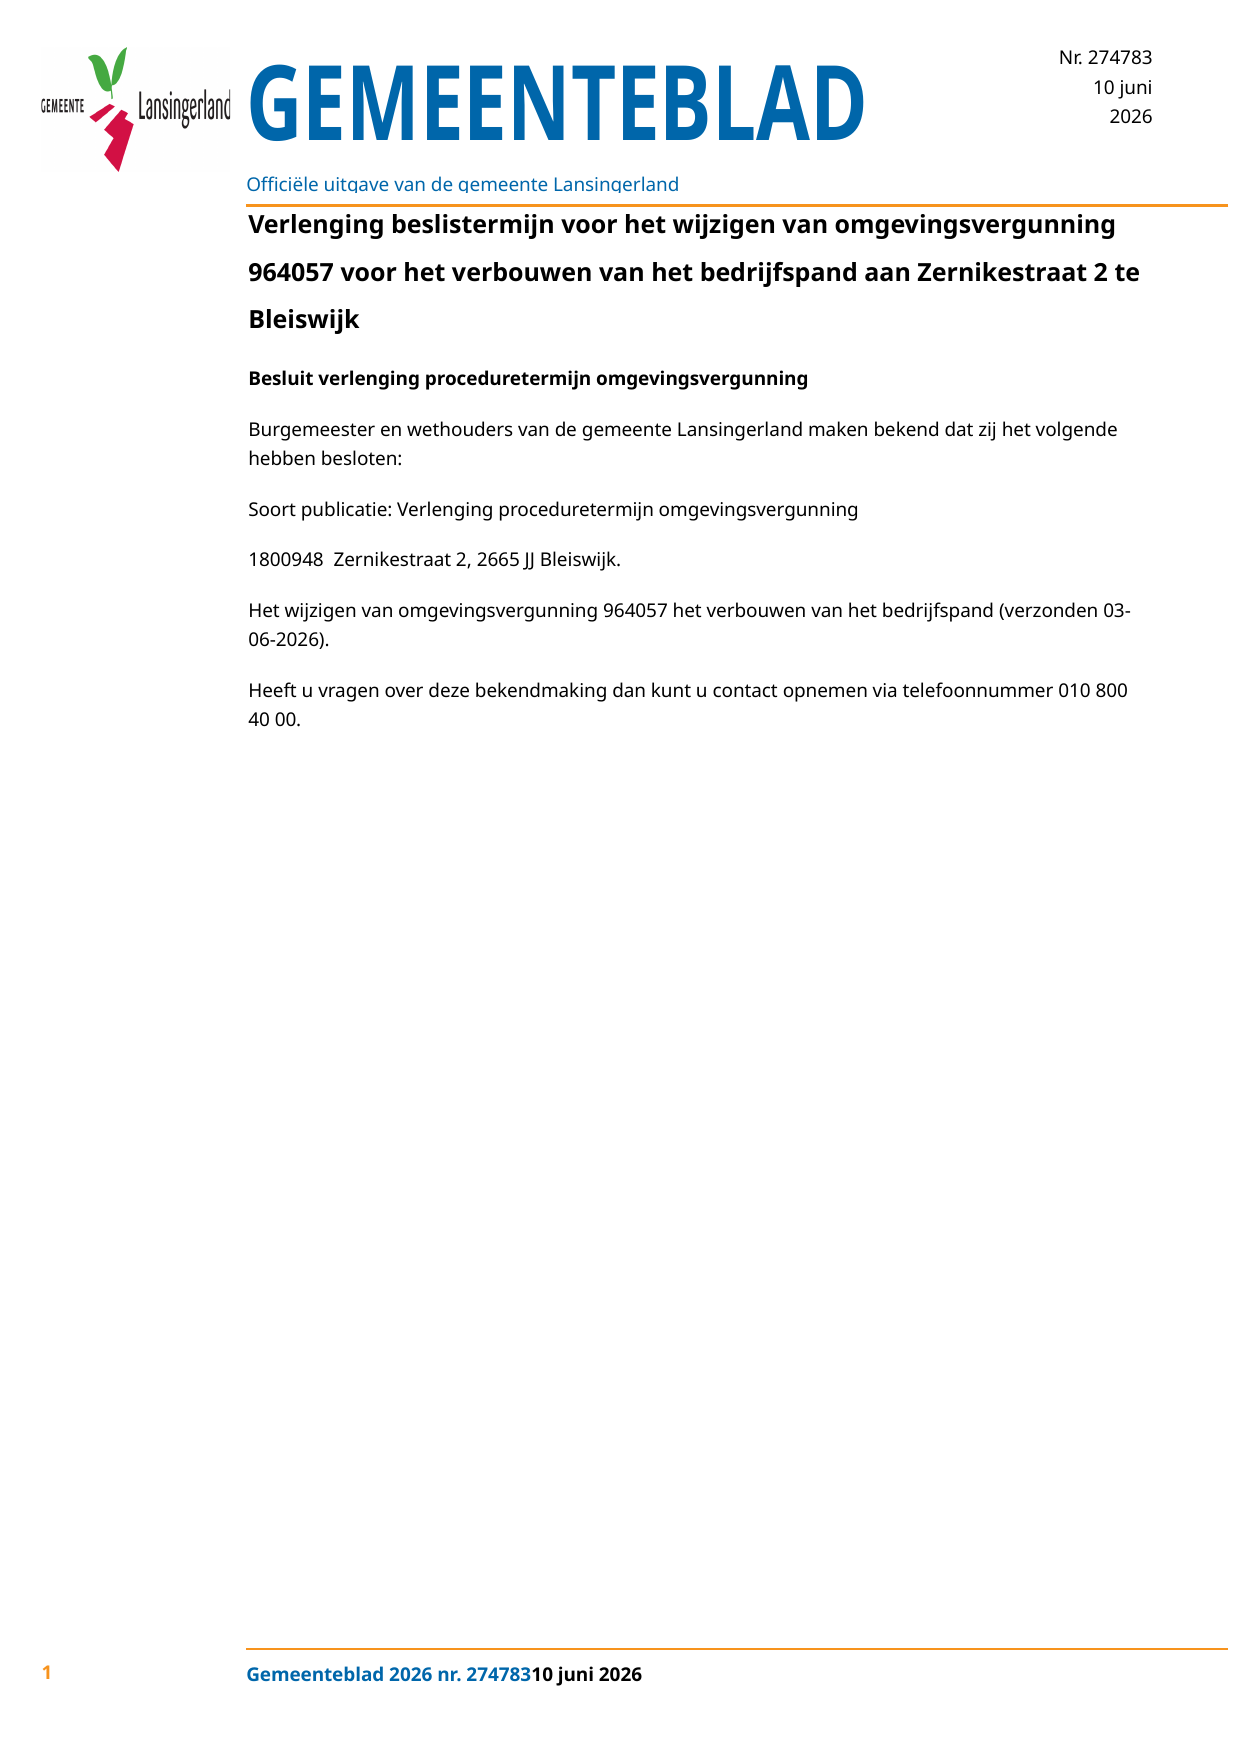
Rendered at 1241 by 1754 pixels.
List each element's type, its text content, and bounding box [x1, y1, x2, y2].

text Besluit verlenging proceduretermijn omgevingsvergunning [248, 366, 1152, 391]
text Soort publicatie: Verlenging proceduretermijn omgevingsvergunning [248, 496, 1152, 522]
text Burgemeester en wethouders van de gemeente Lansingerland maken bekend dat zij het volgende hebben besloten: [248, 416, 1152, 471]
picture [41, 47, 231, 172]
text Heeft u vragen over deze bekendmaking dan kunt u contact opnemen via telefoonnummer 010 800 40 00. [248, 677, 1152, 732]
text Het wijzigen van omgevingsvergunning 964057 het verbouwen van het bedrijfspand (verzonden 03-06-2026). [248, 597, 1152, 652]
text 1800948 Zernikestraat 2, 2665 JJ Bleiswijk. [248, 546, 1152, 572]
text Verlenging beslistermijn voor het wijzigen van omgevingsvergunning 964057 voor het verbouwen van het bedrijfspand aan Zernikestraat 2 te Bleiswijk [248, 207, 1152, 336]
